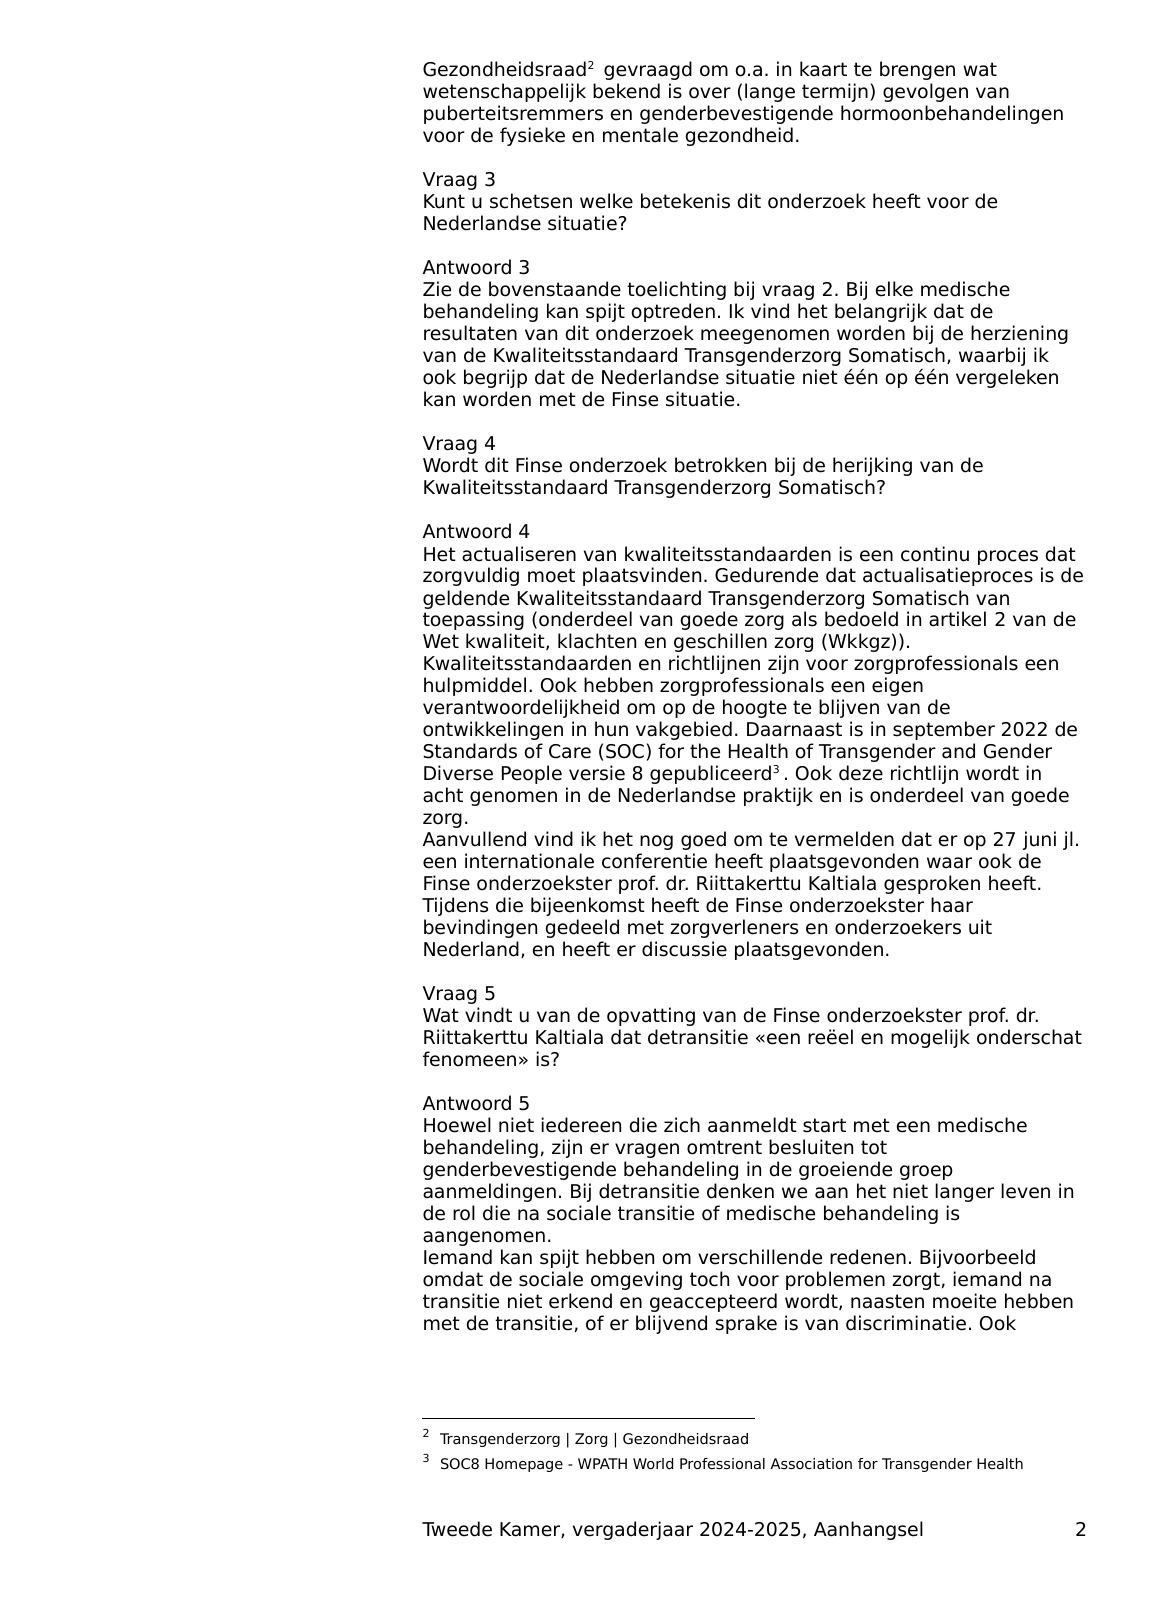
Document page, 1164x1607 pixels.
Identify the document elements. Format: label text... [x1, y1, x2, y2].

text Gezondheidsraad gevraagd om o.a. in kaart te brengen wat wetenschappelijk bekend is over (lange termijn) gevolgen van puberteitsremmers en genderbevestigende hormoonbehandelingen voor de fysieke en mentale gezondheid. [422, 59, 1087, 147]
text Iemand kan spijt hebben om verschillende redenen. Bijvoorbeeld omdat de sociale omgeving toch voor problemen zorgt, iemand na transitie niet erkend en geaccepteerd wordt, naasten moeite hebben met de transitie, of er blijvend sprake is van discriminatie. Ook [422, 1247, 1087, 1335]
text Aanvullend vind ik het nog goed om te vermelden dat er op 27 juni jl. een internationale conferentie heeft plaatsgevonden waar ook de Finse onderzoekster prof. dr. Riittakerttu Kaltiala gesproken heeft. Tijdens die bijeenkomst heeft de Finse onderzoekster haar bevindingen gedeeld met zorgverleners en onderzoekers uit Nederland, en heeft er discussie plaatsgevonden. [422, 829, 1087, 961]
text SOC8 Homepage - WPATH World Professional Association for Transgender Health [422, 1452, 1087, 1474]
text Zie de bovenstaande toelichting bij vraag 2. Bij elke medische behandeling kan spijt optreden. Ik vind het belangrijk dat de resultaten van dit onderzoek meegenomen worden bij de herziening van de Kwaliteitsstandaard Transgenderzorg Somatisch, waarbij ik ook begrijp dat de Nederlandse situatie niet één op één vergeleken kan worden met de Finse situatie. [422, 279, 1087, 411]
text Vraag 5 [422, 983, 1087, 1005]
text Vraag 3 [422, 169, 1087, 191]
text Kunt u schetsen welke betekenis dit onderzoek heeft voor de Nederlandse situatie? [422, 191, 1087, 235]
text Transgenderzorg | Zorg | Gezondheidsraad [422, 1427, 1087, 1449]
text Vraag 4 [422, 433, 1087, 455]
text Het actualiseren van kwaliteitsstandaarden is een continu proces dat zorgvuldig moet plaatsvinden. Gedurende dat actualisatieproces is de geldende Kwaliteitsstandaard Transgenderzorg Somatisch van toepassing (onderdeel van goede zorg als bedoeld in artikel 2 van de Wet kwaliteit, klachten en geschillen zorg (Wkkgz)). Kwaliteitsstandaarden en richtlijnen zijn voor zorgprofessionals een hulpmiddel. Ook hebben zorgprofessionals een eigen verantwoordelijkheid om op de hoogte te blijven van de ontwikkelingen in hun vakgebied. Daarnaast is in september 2022 de Standards of Care (SOC) for the Health of Transgender and Gender Diverse People versie 8 gepubliceerd. Ook deze richtlijn wordt in acht genomen in de Nederlandse praktijk en is onderdeel van goede zorg. [422, 543, 1087, 829]
text Wat vindt u van de opvatting van de Finse onderzoekster prof. dr. Riittakerttu Kaltiala dat detransitie «een reëel en mogelijk onderschat fenomeen» is? [422, 1005, 1087, 1071]
text Hoewel niet iedereen die zich aanmeldt start met een medische behandeling, zijn er vragen omtrent besluiten tot genderbevestigende behandeling in de groeiende groep aanmeldingen. Bij detransitie denken we aan het niet langer leven in de rol die na sociale transitie of medische behandeling is aangenomen. [422, 1115, 1087, 1247]
text Antwoord 4 [422, 521, 1087, 543]
text Antwoord 5 [422, 1093, 1087, 1115]
text Wordt dit Finse onderzoek betrokken bij de herijking van de Kwaliteitsstandaard Transgenderzorg Somatisch? [422, 455, 1087, 499]
text Antwoord 3 [422, 257, 1087, 279]
